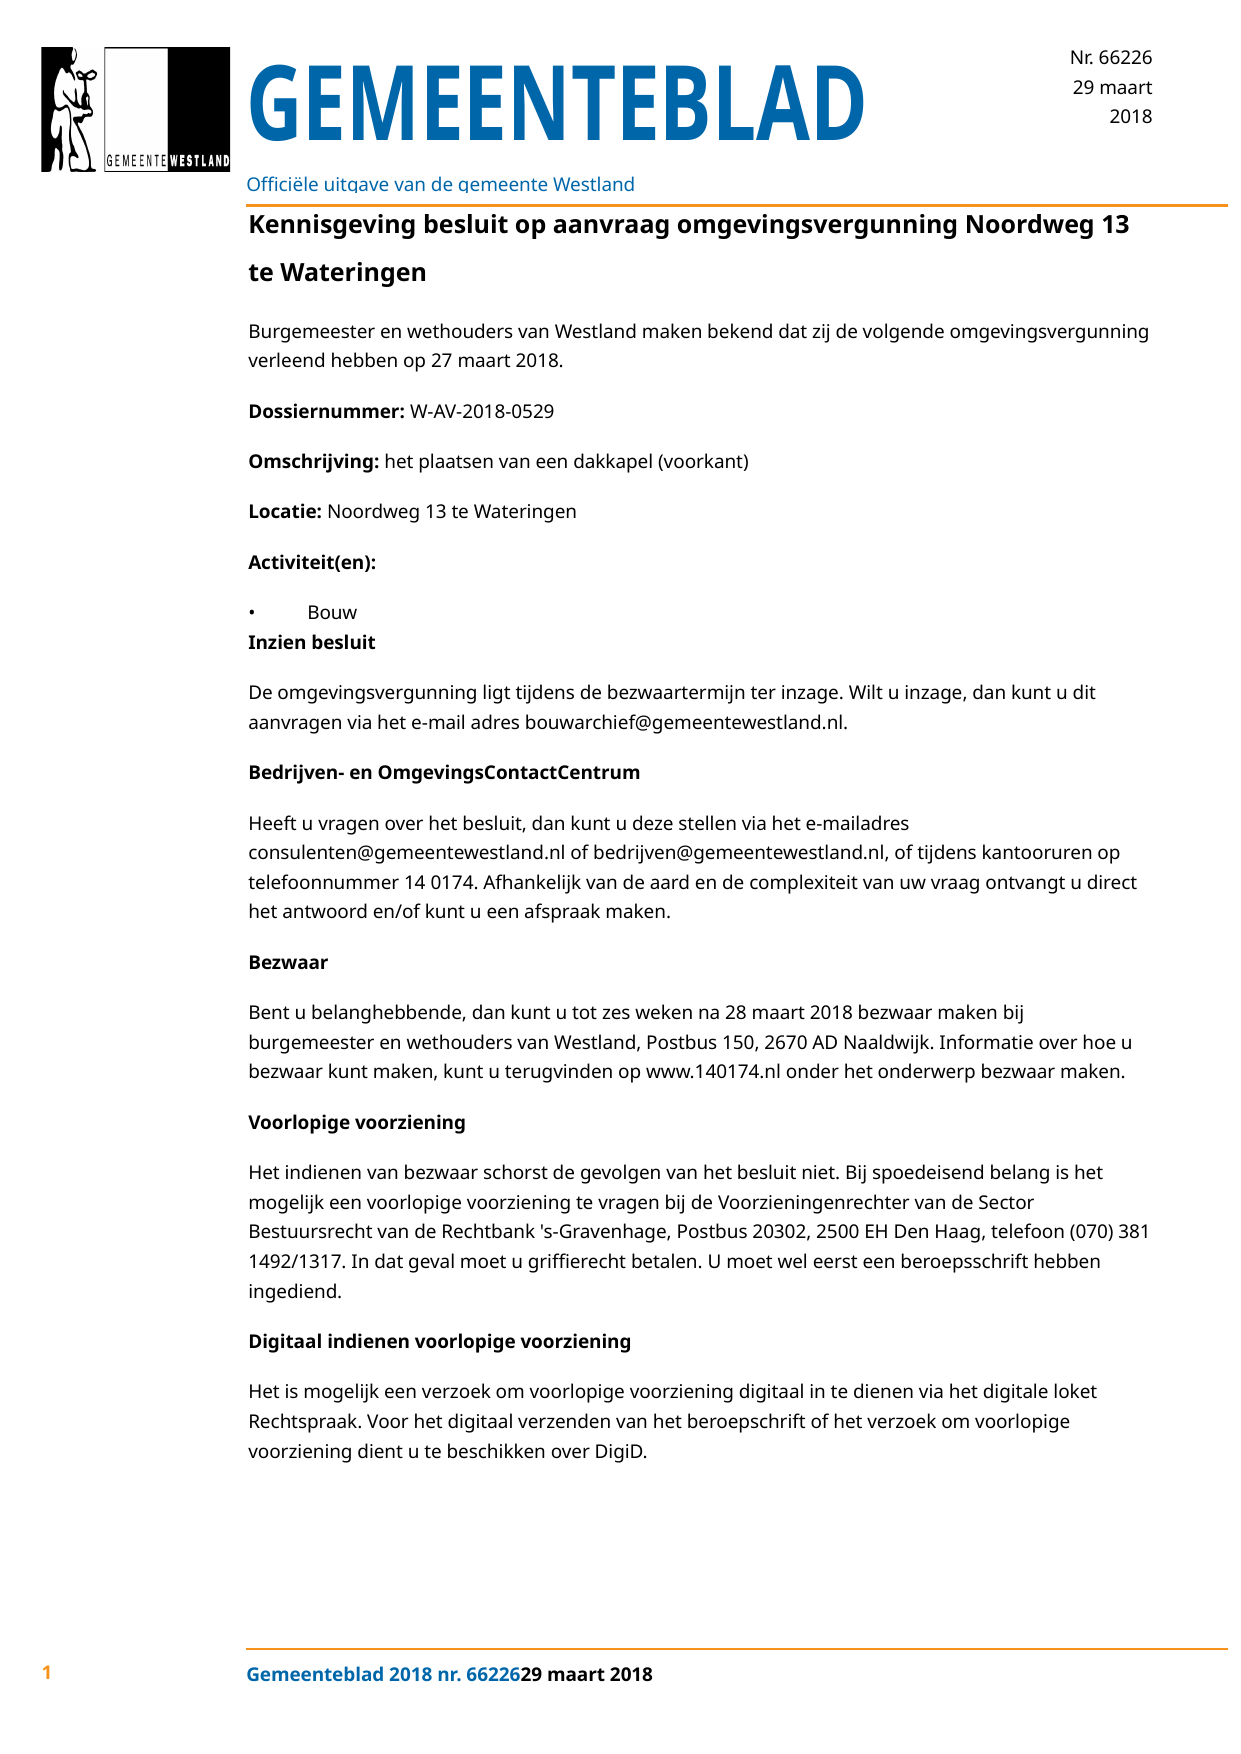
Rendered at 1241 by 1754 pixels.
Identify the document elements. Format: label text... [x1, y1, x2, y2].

text Burgemeester en wethouders van Westland maken bekend dat zij de volgende omgevingsvergunning verleend hebben op 27 maart 2018. [248, 318, 1152, 373]
text Bedrijven- en OmgevingsContactCentrum [248, 759, 1152, 785]
picture [41, 47, 231, 172]
list Bouw [248, 599, 1152, 625]
text Locatie: Noordweg 13 te Wateringen [248, 499, 1152, 524]
text Bent u belanghebbende, dan kunt u tot zes weken na 28 maart 2018 bezwaar maken bij burgemeester en wethouders van Westland, Postbus 150, 2670 AD Naaldwijk. Informatie over hoe u bezwaar kunt maken, kunt u terugvinden op www.140174.nl onder het onderwerp bezwaar maken. [248, 999, 1152, 1084]
text Kennisgeving besluit op aanvraag omgevingsvergunning Noordweg 13 te Wateringen [248, 207, 1152, 288]
text De omgevingsvergunning ligt tijdens de bezwaartermijn ter inzage. Wilt u inzage, dan kunt u dit aanvragen via het e-mail adres bouwarchief@gemeentewestland.nl. [248, 679, 1152, 735]
text Het is mogelijk een verzoek om voorlopige voorziening digitaal in te dienen via het digitale loket Rechtspraak. Voor het digitaal verzenden van het beroepschrift of het verzoek om voorlopige voorziening dient u te beschikken over DigiD. [248, 1379, 1152, 1464]
text Voorlopige voorziening [248, 1109, 1152, 1135]
text Omschrijving: het plaatsen van een dakkapel (voorkant) [248, 448, 1152, 474]
text Inzien besluit [248, 629, 1152, 655]
text Dossiernummer: W-AV-2018-0529 [248, 398, 1152, 424]
text Bezwaar [248, 949, 1152, 975]
text Activiteit(en): [248, 549, 1152, 575]
text Het indienen van bezwaar schorst de gevolgen van het besluit niet. Bij spoedeisend belang is het mogelijk een voorlopige voorziening te vragen bij de Voorzieningenrechter van de Sector Bestuursrecht van de Rechtbank 's-Gravenhage, Postbus 20302, 2500 EH Den Haag, telefoon (070) 381 1492/1317. In dat geval moet u griffierecht betalen. U moet wel eerst een beroepsschrift hebben ingediend. [248, 1159, 1152, 1304]
text Digitaal indienen voorlopige voorziening [248, 1328, 1152, 1354]
text Heeft u vragen over het besluit, dan kunt u deze stellen via het e-mailadres consulenten@gemeentewestland.nl of bedrijven@gemeentewestland.nl, of tijdens kantooruren op telefoonnummer 14 0174. Afhankelijk van de aard en de complexiteit van uw vraag ontvangt u direct het antwoord en/of kunt u een afspraak maken. [248, 810, 1152, 924]
